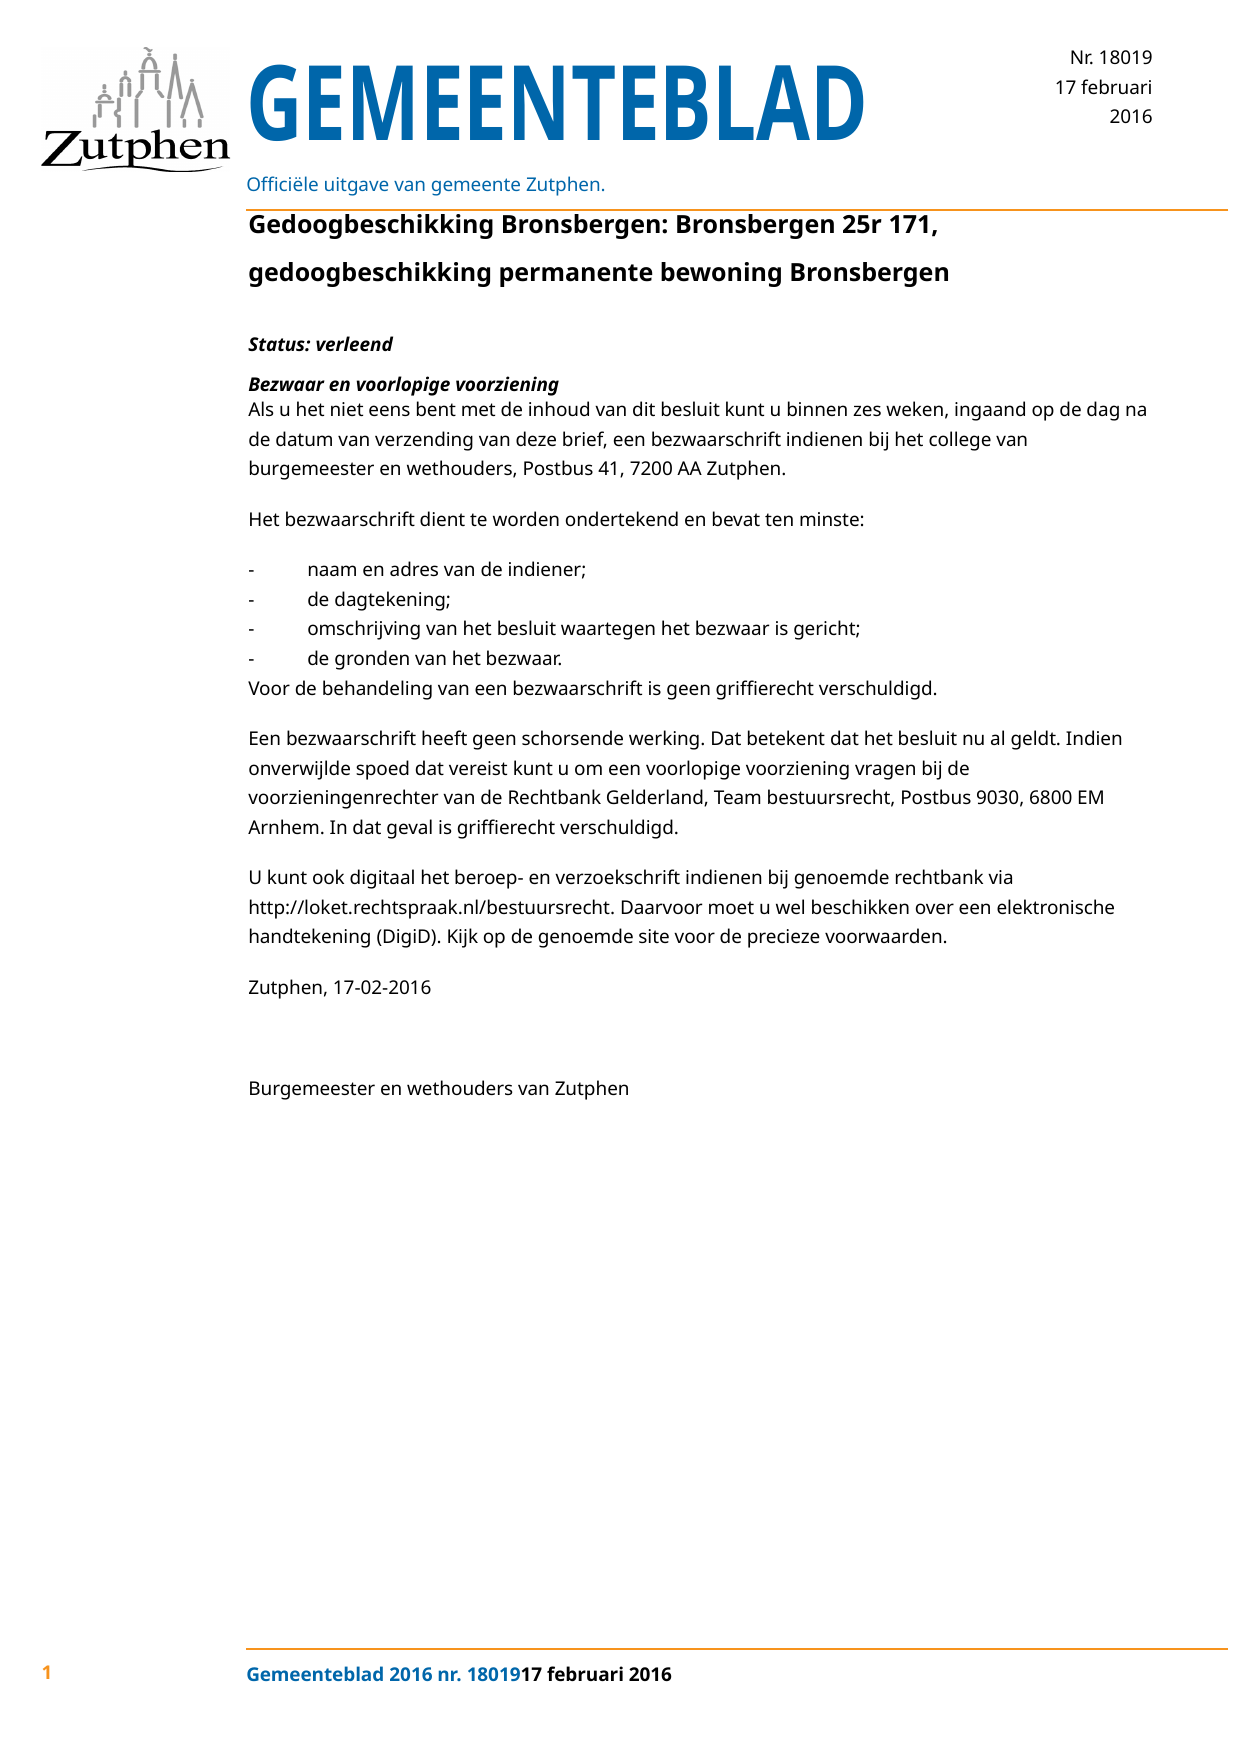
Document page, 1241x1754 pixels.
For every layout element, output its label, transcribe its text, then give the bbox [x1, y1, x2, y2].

text Als u het niet eens bent met de inhoud van dit besluit kunt u binnen zes weken, ingaand op de dag na de datum van verzending van deze brief, een bezwaarschrift indienen bij het college van burgemeester en wethouders, Postbus 41, 7200 AA Zutphen. [248, 396, 1152, 481]
text Een bezwaarschrift heeft geen schorsende werking. Dat betekent dat het besluit nu al geldt. Indien onverwijlde spoed dat vereist kunt u om een voorlopige voorziening vragen bij de voorzieningenrechter van de Rechtbank Gelderland, Team bestuursrecht, Postbus 9030, 6800 EM Arnhem. In dat geval is griffierecht verschuldigd. [248, 725, 1152, 840]
list naam en adres van de indiener; [248, 556, 1152, 582]
list omschrijving van het besluit waartegen het bezwaar is gericht; [248, 616, 1152, 641]
text Bezwaar en voorlopige voorziening [248, 371, 1152, 396]
picture [41, 47, 231, 172]
text U kunt ook digitaal het beroep- en verzoekschrift indienen bij genoemde rechtbank via http://loket.rechtspraak.nl/bestuursrecht. Daarvoor moet u wel beschikken over een elektronische handtekening (DigiD). Kijk op de genoemde site voor de precieze voorwaarden. [248, 864, 1152, 949]
text Burgemeester en wethouders van Zutphen [248, 1075, 1152, 1101]
list de gronden van het bezwaar. [248, 645, 1152, 671]
text Status: verleend [248, 331, 1152, 357]
list de dagtekening; [248, 586, 1152, 612]
text Zutphen, 17-02-2016 [248, 974, 1152, 1000]
text Het bezwaarschrift dient te worden ondertekend en bevat ten minste: [248, 506, 1152, 532]
text Gedoogbeschikking Bronsbergen: Bronsbergen 25r 171, gedoogbeschikking permanente bewoning Bronsbergen [248, 211, 1152, 288]
text Voor de behandeling van een bezwaarschrift is geen griffierecht verschuldigd. [248, 675, 1152, 701]
